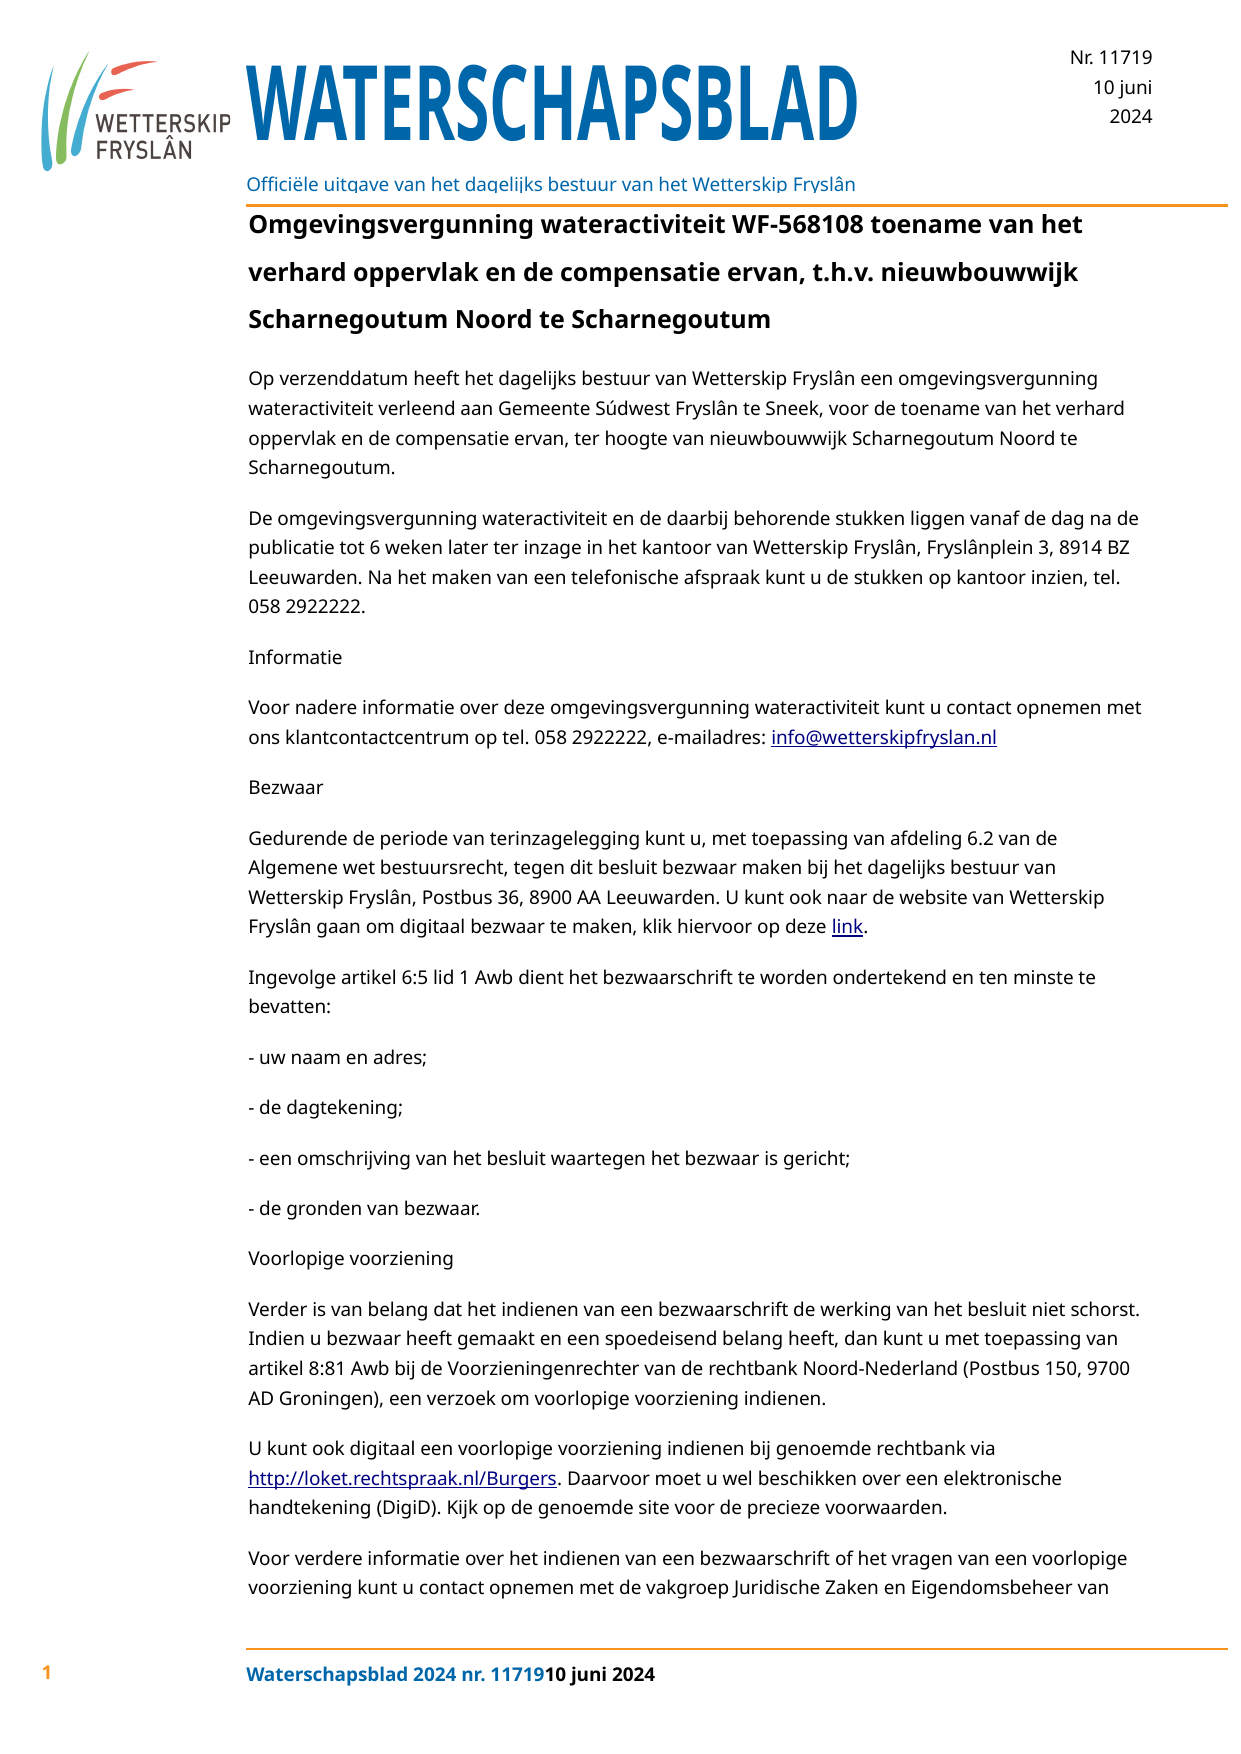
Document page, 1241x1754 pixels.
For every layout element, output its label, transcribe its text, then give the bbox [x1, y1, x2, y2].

text - de dagtekening; [248, 1094, 1152, 1120]
text - een omschrijving van het besluit waartegen het bezwaar is gericht; [248, 1145, 1152, 1170]
text Voor verdere informatie over het indienen van een bezwaarschrift of het vragen van een voorlopige voorziening kunt u contact opnemen met de vakgroep Juridische Zaken en Eigendomsbeheer van [248, 1545, 1152, 1600]
text Ingevolge artikel 6:5 lid 1 Awb dient het bezwaarschrift te worden ondertekend en ten minste te bevatten: [248, 964, 1152, 1019]
text Voorlopige voorziening [248, 1246, 1152, 1271]
text - de gronden van bezwaar. [248, 1195, 1152, 1221]
text Informatie [248, 644, 1152, 669]
picture [41, 47, 231, 172]
text - uw naam en adres; [248, 1044, 1152, 1069]
text Voor nadere informatie over deze omgevingsvergunning wateractiviteit kunt u contact opnemen met ons klantcontactcentrum op tel. 058 2922222, e-mailadres: info@wetterskipfryslan.nl [248, 694, 1152, 749]
text U kunt ook digitaal een voorlopige voorziening indienen bij genoemde rechtbank via http://loket.rechtspraak.nl/Burgers. Daarvoor moet u wel beschikken over een elektronische handtekening (DigiD). Kijk op de genoemde site voor de precieze voorwaarden. [248, 1435, 1152, 1520]
text Bezwaar [248, 774, 1152, 800]
text Op verzenddatum heeft het dagelijks bestuur van Wetterskip Fryslân een omgevingsvergunning wateractiviteit verleend aan Gemeente Súdwest Fryslân te Sneek, voor de toename van het verhard oppervlak en de compensatie ervan, ter hoogte van nieuwbouwwijk Scharnegoutum Noord te Scharnegoutum. [248, 366, 1152, 480]
text Omgevingsvergunning wateractiviteit WF-568108 toename van het verhard oppervlak en de compensatie ervan, t.h.v. nieuwbouwwijk Scharnegoutum Noord te Scharnegoutum [248, 207, 1152, 336]
text Gedurende de periode van terinzagelegging kunt u, met toepassing van afdeling 6.2 van de Algemene wet bestuursrecht, tegen dit besluit bezwaar maken bij het dagelijks bestuur van Wetterskip Fryslân, Postbus 36, 8900 AA Leeuwarden. U kunt ook naar de website van Wetterskip Fryslân gaan om digitaal bezwaar te maken, klik hiervoor op deze link. [248, 825, 1152, 939]
text De omgevingsvergunning wateractiviteit en de daarbij behorende stukken liggen vanaf de dag na de publicatie tot 6 weken later ter inzage in het kantoor van Wetterskip Fryslân, Fryslânplein 3, 8914 BZ Leeuwarden. Na het maken van een telefonische afspraak kunt u de stukken op kantoor inzien, tel. 058 2922222. [248, 505, 1152, 619]
text Verder is van belang dat het indienen van een bezwaarschrift de werking van het besluit niet schorst. Indien u bezwaar heeft gemaakt en een spoedeisend belang heeft, dan kunt u met toepassing van artikel 8:81 Awb bij de Voorzieningenrechter van de rechtbank Noord-Nederland (Postbus 150, 9700 AD Groningen), een verzoek om voorlopige voorziening indienen. [248, 1296, 1152, 1410]
